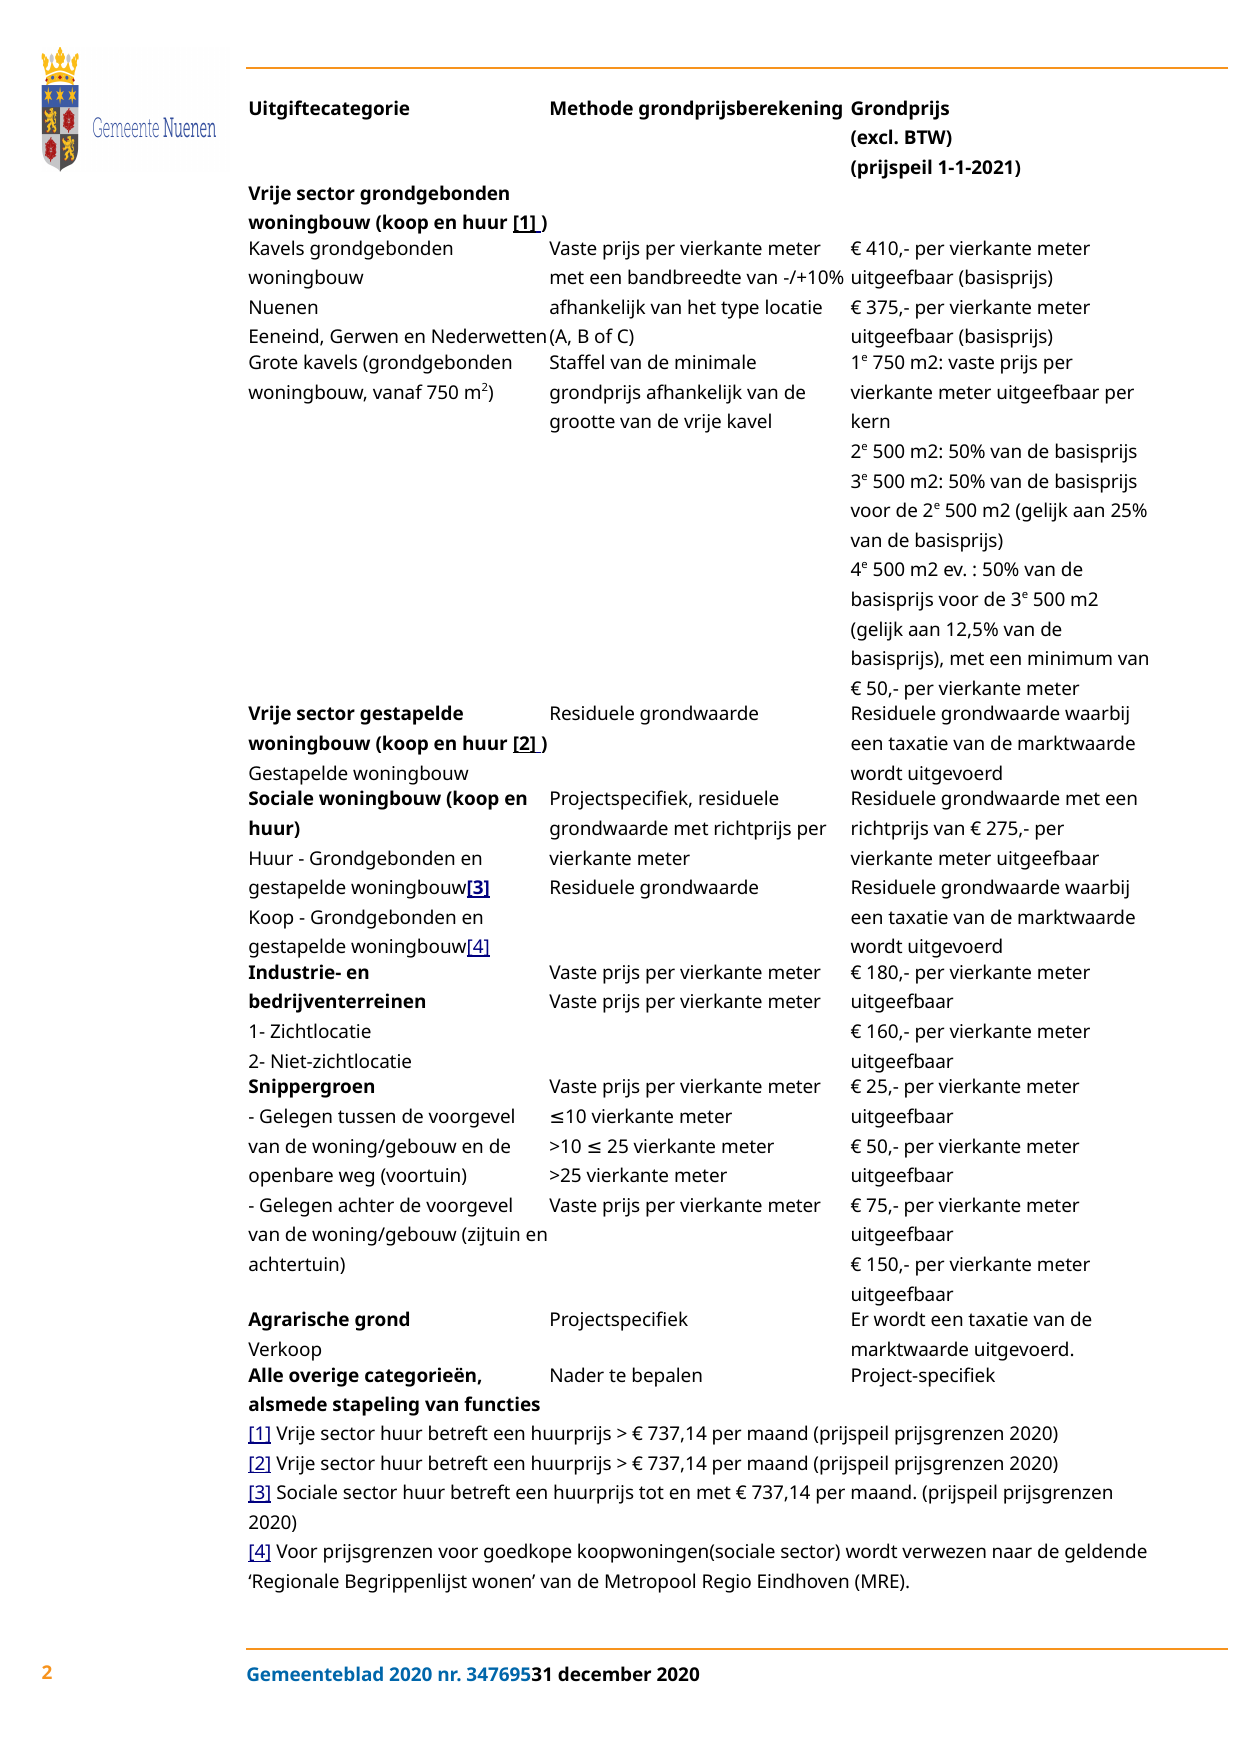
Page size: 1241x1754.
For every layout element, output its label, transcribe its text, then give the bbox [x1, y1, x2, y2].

table_cell Er wordt een taxatie van de marktwaarde uitgevoerd. [850, 1306, 1152, 1362]
table_cell Snippergroen - Gelegen tussen de voorgevel van de woning/gebouw en de openbare weg (voortuin) - Gelegen achter de voorgevel van de woning/gebouw (zijtuin en achtertuin) [248, 1074, 549, 1306]
table_cell Industrie- en bedrijventerreinen 1- Zichtlocatie 2- Niet-zichtlocatie [248, 959, 549, 1074]
table_cell Residuele grondwaarde waarbij een taxatie van de marktwaarde wordt uitgevoerd [850, 701, 1152, 786]
table_cell Project-specifiek [850, 1362, 1152, 1417]
table_cell Projectspecifiek, residuele grondwaarde met richtprijs per vierkante meter Residuele grondwaarde [549, 786, 850, 959]
table_cell [549, 180, 850, 235]
table_cell Projectspecifiek [549, 1306, 850, 1362]
table_cell 1e 750 m2: vaste prijs per vierkante meter uitgeefbaar per kern 2e 500 m2: 50% van de basisprijs 3e 500 m2: 50% van de basisprijs voor de 2e 500 m2 (gelijk aan 25% van de basisprijs) 4e 500 m2 ev. : 50% van de basisprijs voor de 3e 500 m2 (gelijk aan 12,5% van de basisprijs), met een minimum van € 50,- per vierkante meter [850, 350, 1152, 701]
table_cell € 410,- per vierkante meter uitgeefbaar (basisprijs) € 375,- per vierkante meter uitgeefbaar (basisprijs) [850, 235, 1152, 349]
table_cell Kavels grondgebonden woningbouw Nuenen Eeneind, Gerwen en Nederwetten [248, 235, 549, 349]
table_cell Grote kavels (grondgebonden woningbouw, vanaf 750 m2) [248, 350, 549, 701]
table_cell Residuele grondwaarde met een richtprijs van € 275,- per vierkante meter uitgeefbaar Residuele grondwaarde waarbij een taxatie van de marktwaarde wordt uitgevoerd [850, 786, 1152, 959]
table_header Methode grondprijsberekening [549, 95, 850, 180]
table_header Grondprijs (excl. BTW) (prijspeil 1-1-2021) [850, 95, 1152, 180]
table_cell Alle overige categorieën, alsmede stapeling van functies [248, 1362, 549, 1417]
table_cell Residuele grondwaarde [549, 701, 850, 786]
table_cell Staffel van de minimale grondprijs afhankelijk van de grootte van de vrije kavel [549, 350, 850, 701]
table_cell Vaste prijs per vierkante meter Vaste prijs per vierkante meter [549, 959, 850, 1074]
table_cell € 25,- per vierkante meter uitgeefbaar € 50,- per vierkante meter uitgeefbaar € 75,- per vierkante meter uitgeefbaar € 150,- per vierkante meter uitgeefbaar [850, 1074, 1152, 1306]
table_header Uitgiftecategorie [248, 95, 549, 180]
text [2] Vrije sector huur betreft een huurprijs > € 737,14 per maand (prijspeil prijsgrenzen 2020) [248, 1450, 1152, 1476]
table_cell Nader te bepalen [549, 1362, 850, 1417]
text [3] Sociale sector huur betreft een huurprijs tot en met € 737,14 per maand. (prijspeil prijsgrenzen 2020) [248, 1479, 1152, 1535]
picture [41, 47, 231, 172]
table_cell Vrije sector gestapelde woningbouw (koop en huur [2] ) Gestapelde woningbouw [248, 701, 549, 786]
table_cell Sociale woningbouw (koop en huur) Huur - Grondgebonden en gestapelde woningbouw[3] Koop - Grondgebonden en gestapelde woningbouw[4] [248, 786, 549, 959]
text [1] Vrije sector huur betreft een huurprijs > € 737,14 per maand (prijspeil prijsgrenzen 2020) [248, 1420, 1152, 1446]
table_cell Vrije sector grondgebonden woningbouw (koop en huur [1] ) [248, 180, 549, 235]
table_cell € 180,- per vierkante meter uitgeefbaar € 160,- per vierkante meter uitgeefbaar [850, 959, 1152, 1074]
table_cell [850, 180, 1152, 235]
table_cell Vaste prijs per vierkante meter ≤10 vierkante meter >10 ≤ 25 vierkante meter >25 vierkante meter Vaste prijs per vierkante meter [549, 1074, 850, 1306]
text [4] Voor prijsgrenzen voor goedkope koopwoningen(sociale sector) wordt verwezen naar de geldende ‘Regionale Begrippenlijst wonen’ van de Metropool Regio Eindhoven (MRE). [248, 1539, 1152, 1594]
table_cell Vaste prijs per vierkante meter met een bandbreedte van -/+10% afhankelijk van het type locatie (A, B of C) [549, 235, 850, 349]
table_cell Agrarische grond Verkoop [248, 1306, 549, 1362]
